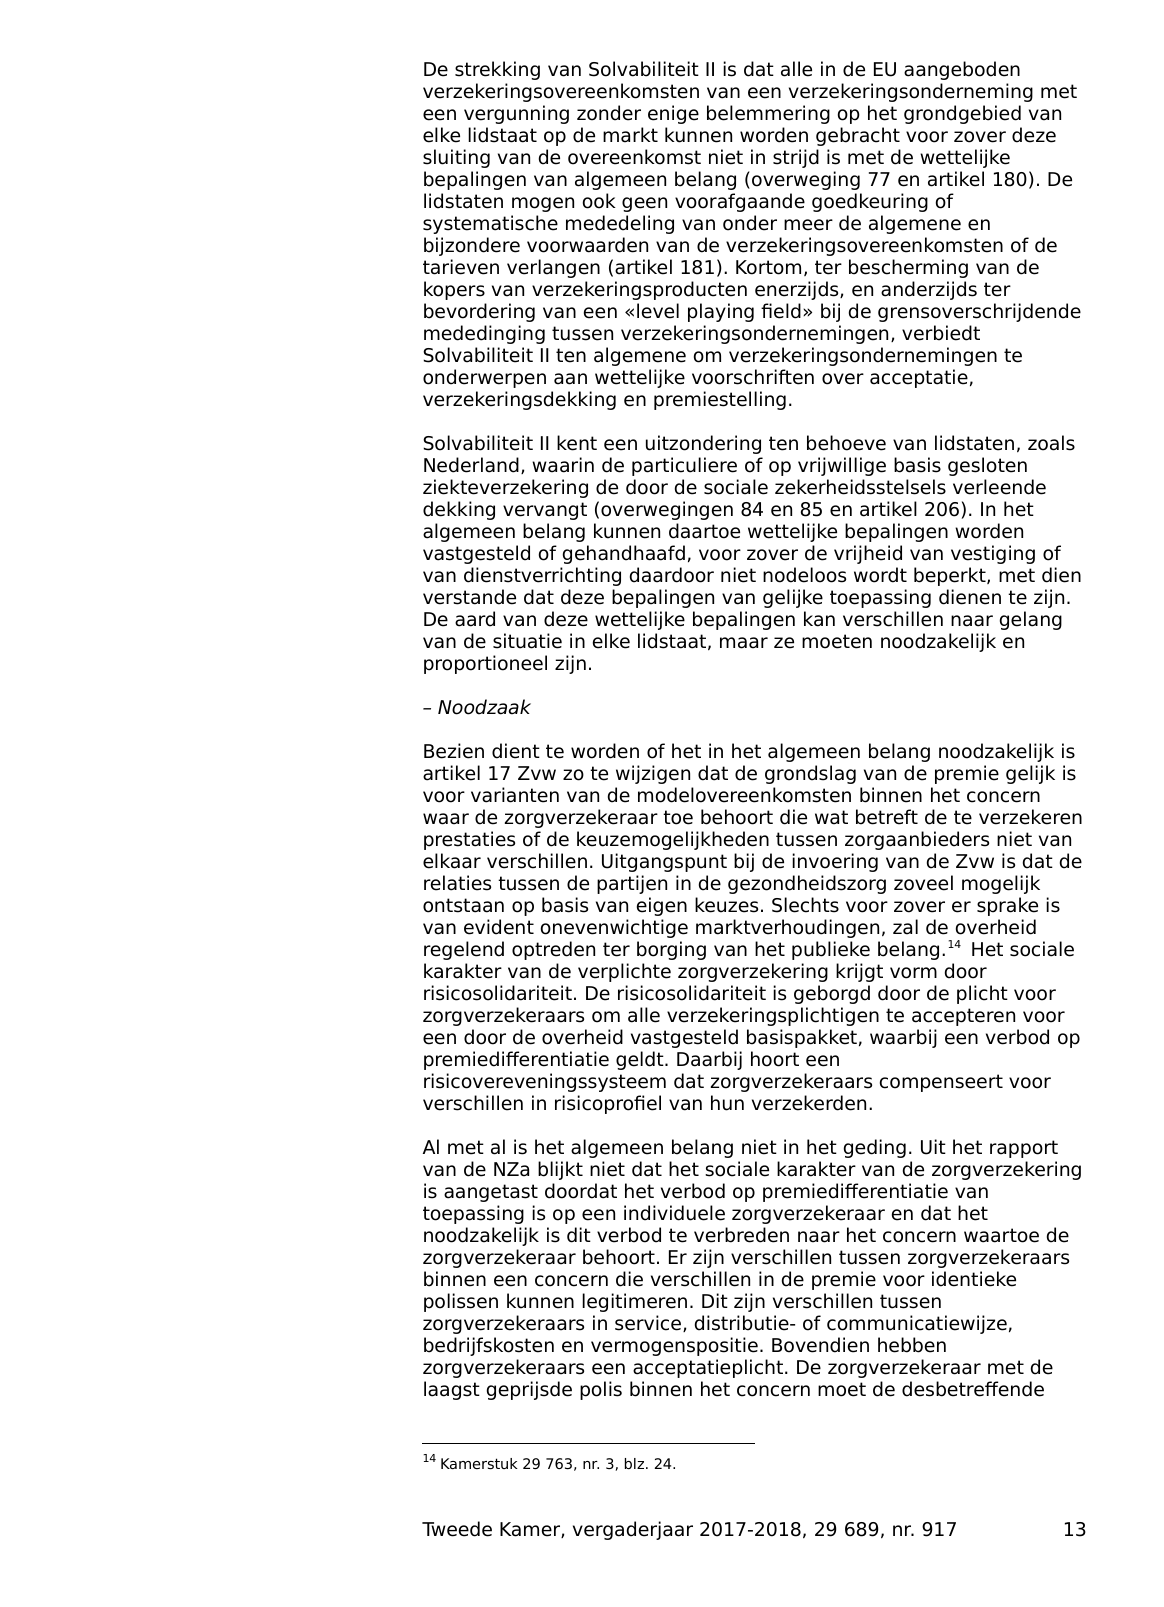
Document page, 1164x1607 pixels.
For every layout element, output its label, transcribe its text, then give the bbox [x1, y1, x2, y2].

text Kamerstuk 29 763, nr. 3, blz. 24. [422, 1452, 1087, 1474]
text Solvabiliteit II kent een uitzondering ten behoeve van lidstaten, zoals Nederland, waarin de particuliere of op vrijwillige basis gesloten ziekteverzekering de door de sociale zekerheidsstelsels verleende dekking vervangt (overwegingen 84 en 85 en artikel 206). In het algemeen belang kunnen daartoe wettelijke bepalingen worden vastgesteld of gehandhaafd, voor zover de vrijheid van vestiging of van dienstverrichting daardoor niet nodeloos wordt beperkt, met dien verstande dat deze bepalingen van gelijke toepassing dienen te zijn. De aard van deze wettelijke bepalingen kan verschillen naar gelang van de situatie in elke lidstaat, maar ze moeten noodzakelijk en proportioneel zijn. [422, 433, 1087, 675]
subtitle – Noodzaak [422, 697, 1087, 719]
text Al met al is het algemeen belang niet in het geding. Uit het rapport van de NZa blijkt niet dat het sociale karakter van de zorgverzekering is aangetast doordat het verbod op premiedifferentiatie van toepassing is op een individuele zorgverzekeraar en dat het noodzakelijk is dit verbod te verbreden naar het concern waartoe de zorgverzekeraar behoort. Er zijn verschillen tussen zorgverzekeraars binnen een concern die verschillen in de premie voor identieke polissen kunnen legitimeren. Dit zijn verschillen tussen zorgverzekeraars in service, distributie- of communicatiewijze, bedrijfskosten en vermogenspositie. Bovendien hebben zorgverzekeraars een acceptatieplicht. De zorgverzekeraar met de laagst geprijsde polis binnen het concern moet de desbetreffende [422, 1137, 1087, 1401]
text Bezien dient te worden of het in het algemeen belang noodzakelijk is artikel 17 Zvw zo te wijzigen dat de grondslag van de premie gelijk is voor varianten van de modelovereenkomsten binnen het concern waar de zorgverzekeraar toe behoort die wat betreft de te verzekeren prestaties of de keuzemogelijkheden tussen zorgaanbieders niet van elkaar verschillen. Uitgangspunt bij de invoering van de Zvw is dat de relaties tussen de partijen in de gezondheidszorg zoveel mogelijk ontstaan op basis van eigen keuzes. Slechts voor zover er sprake is van evident onevenwichtige marktverhoudingen, zal de overheid regelend optreden ter borging van het publieke belang. Het sociale karakter van de verplichte zorgverzekering krijgt vorm door risicosolidariteit. De risicosolidariteit is geborgd door de plicht voor zorgverzekeraars om alle verzekeringsplichtigen te accepteren voor een door de overheid vastgesteld basispakket, waarbij een verbod op premiedifferentiatie geldt. Daarbij hoort een risicovereveningssysteem dat zorgverzekeraars compenseert voor verschillen in risicoprofiel van hun verzekerden. [422, 741, 1087, 1115]
text De strekking van Solvabiliteit II is dat alle in de EU aangeboden verzekeringsovereenkomsten van een verzekeringsonderneming met een vergunning zonder enige belemmering op het grondgebied van elke lidstaat op de markt kunnen worden gebracht voor zover deze sluiting van de overeenkomst niet in strijd is met de wettelijke bepalingen van algemeen belang (overweging 77 en artikel 180). De lidstaten mogen ook geen voorafgaande goedkeuring of systematische mededeling van onder meer de algemene en bijzondere voorwaarden van de verzekeringsovereenkomsten of de tarieven verlangen (artikel 181). Kortom, ter bescherming van de kopers van verzekeringsproducten enerzijds, en anderzijds ter bevordering van een «level playing field» bij de grensoverschrijdende mededinging tussen verzekeringsondernemingen, verbiedt Solvabiliteit II ten algemene om verzekeringsondernemingen te onderwerpen aan wettelijke voorschriften over acceptatie, verzekeringsdekking en premiestelling. [422, 59, 1087, 411]
